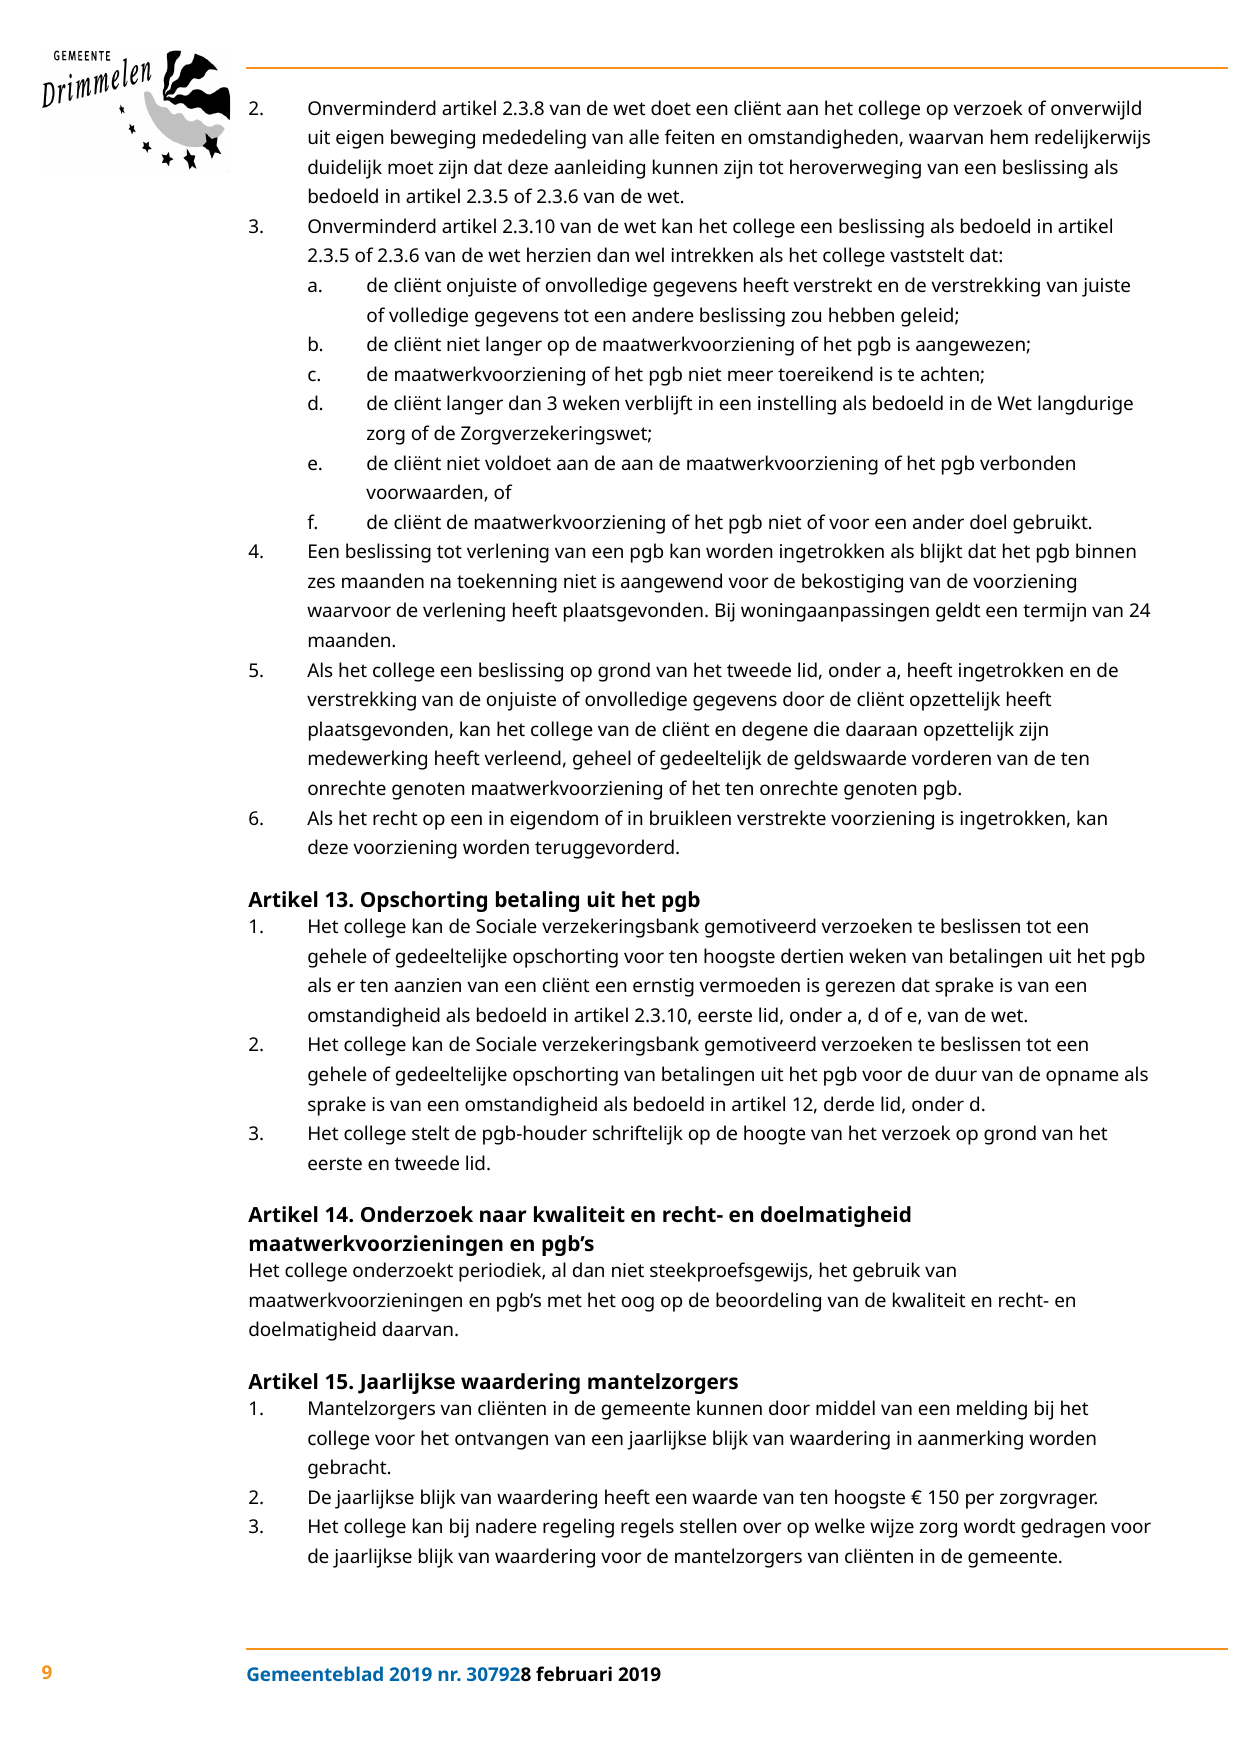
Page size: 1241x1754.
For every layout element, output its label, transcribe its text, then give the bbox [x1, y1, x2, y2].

list de cliënt de maatwerkvoorziening of het pgb niet of voor een ander doel gebruikt. [307, 509, 1152, 535]
list Onverminderd artikel 2.3.8 van de wet doet een cliënt aan het college op verzoek of onverwijld uit eigen beweging mededeling van alle feiten en omstandigheden, waarvan hem redelijkerwijs duidelijk moet zijn dat deze aanleiding kunnen zijn tot heroverweging van een beslissing als bedoeld in artikel 2.3.5 of 2.3.6 van de wet. [248, 95, 1152, 209]
list Het college kan de Sociale verzekeringsbank gemotiveerd verzoeken te beslissen tot een gehele of gedeeltelijke opschorting van betalingen uit het pgb voor de duur van de opname als sprake is van een omstandigheid als bedoeld in artikel 12, derde lid, onder d. [248, 1032, 1152, 1116]
list Het college kan de Sociale verzekeringsbank gemotiveerd verzoeken te beslissen tot een gehele of gedeeltelijke opschorting voor ten hoogste dertien weken van betalingen uit het pgb als er ten aanzien van een cliënt een ernstig vermoeden is gerezen dat sprake is van een omstandigheid als bedoeld in artikel 2.3.10, eerste lid, onder a, d of e, van de wet. [248, 913, 1152, 1028]
list de cliënt niet langer op de maatwerkvoorziening of het pgb is aangewezen; [307, 331, 1152, 357]
list De jaarlijkse blijk van waardering heeft een waarde van ten hoogste € 150 per zorgvrager. [248, 1484, 1152, 1510]
list Een beslissing tot verlening van een pgb kan worden ingetrokken als blijkt dat het pgb binnen zes maanden na toekenning niet is aangewend voor de bekostiging van de voorziening waarvoor de verlening heeft plaatsgevonden. Bij woningaanpassingen geldt een termijn van 24 maanden. [248, 538, 1152, 653]
list Het college kan bij nadere regeling regels stellen over op welke wijze zorg wordt gedragen voor de jaarlijkse blijk van waardering voor de mantelzorgers van cliënten in de gemeente. [248, 1513, 1152, 1569]
list de cliënt niet voldoet aan de aan de maatwerkvoorziening of het pgb verbonden voorwaarden, of [307, 450, 1152, 505]
list Mantelzorgers van cliënten in de gemeente kunnen door middel van een melding bij het college voor het ontvangen van een jaarlijkse blijk van waardering in aanmerking worden gebracht. [248, 1395, 1152, 1480]
list de cliënt onjuiste of onvolledige gegevens heeft verstrekt en de verstrekking van juiste of volledige gegevens tot een andere beslissing zou hebben geleid; [307, 272, 1152, 328]
list Het college stelt de pgb-houder schriftelijk op de hoogte van het verzoek op grond van het eerste en tweede lid. [248, 1120, 1152, 1176]
list de cliënt langer dan 3 weken verblijft in een instelling als bedoeld in de Wet langdurige zorg of de Zorgverzekeringswet; [307, 391, 1152, 446]
list Als het college een beslissing op grond van het tweede lid, onder a, heeft ingetrokken en de verstrekking van de onjuiste of onvolledige gegevens door de cliënt opzettelijk heeft plaatsgevonden, kan het college van de cliënt en degene die daaraan opzettelijk zijn medewerking heeft verleend, geheel of gedeeltelijk de geldswaarde vorderen van de ten onrechte genoten maatwerkvoorziening of het ten onrechte genoten pgb. [248, 657, 1152, 801]
list de maatwerkvoorziening of het pgb niet meer toereikend is te achten; [307, 361, 1152, 387]
text Artikel 14. Onderzoek naar kwaliteit en recht- en doelmatigheid maatwerkvoorzieningen en pgb’s [248, 1200, 1152, 1257]
text Artikel 13. Opschorting betaling uit het pgb [248, 885, 1152, 913]
text Het college onderzoekt periodiek, al dan niet steekproefsgewijs, het gebruik van maatwerkvoorzieningen en pgb’s met het oog op de beoordeling van de kwaliteit en recht- en doelmatigheid daarvan. [248, 1257, 1152, 1342]
picture [41, 47, 231, 172]
list Onverminderd artikel 2.3.10 van de wet kan het college een beslissing als bedoeld in artikel 2.3.5 of 2.3.6 van de wet herzien dan wel intrekken als het college vaststelt dat: [248, 213, 1152, 268]
text Artikel 15. Jaarlijkse waardering mantelzorgers [248, 1367, 1152, 1395]
list Als het recht op een in eigendom of in bruikleen verstrekte voorziening is ingetrokken, kan deze voorziening worden teruggevorderd. [248, 805, 1152, 860]
